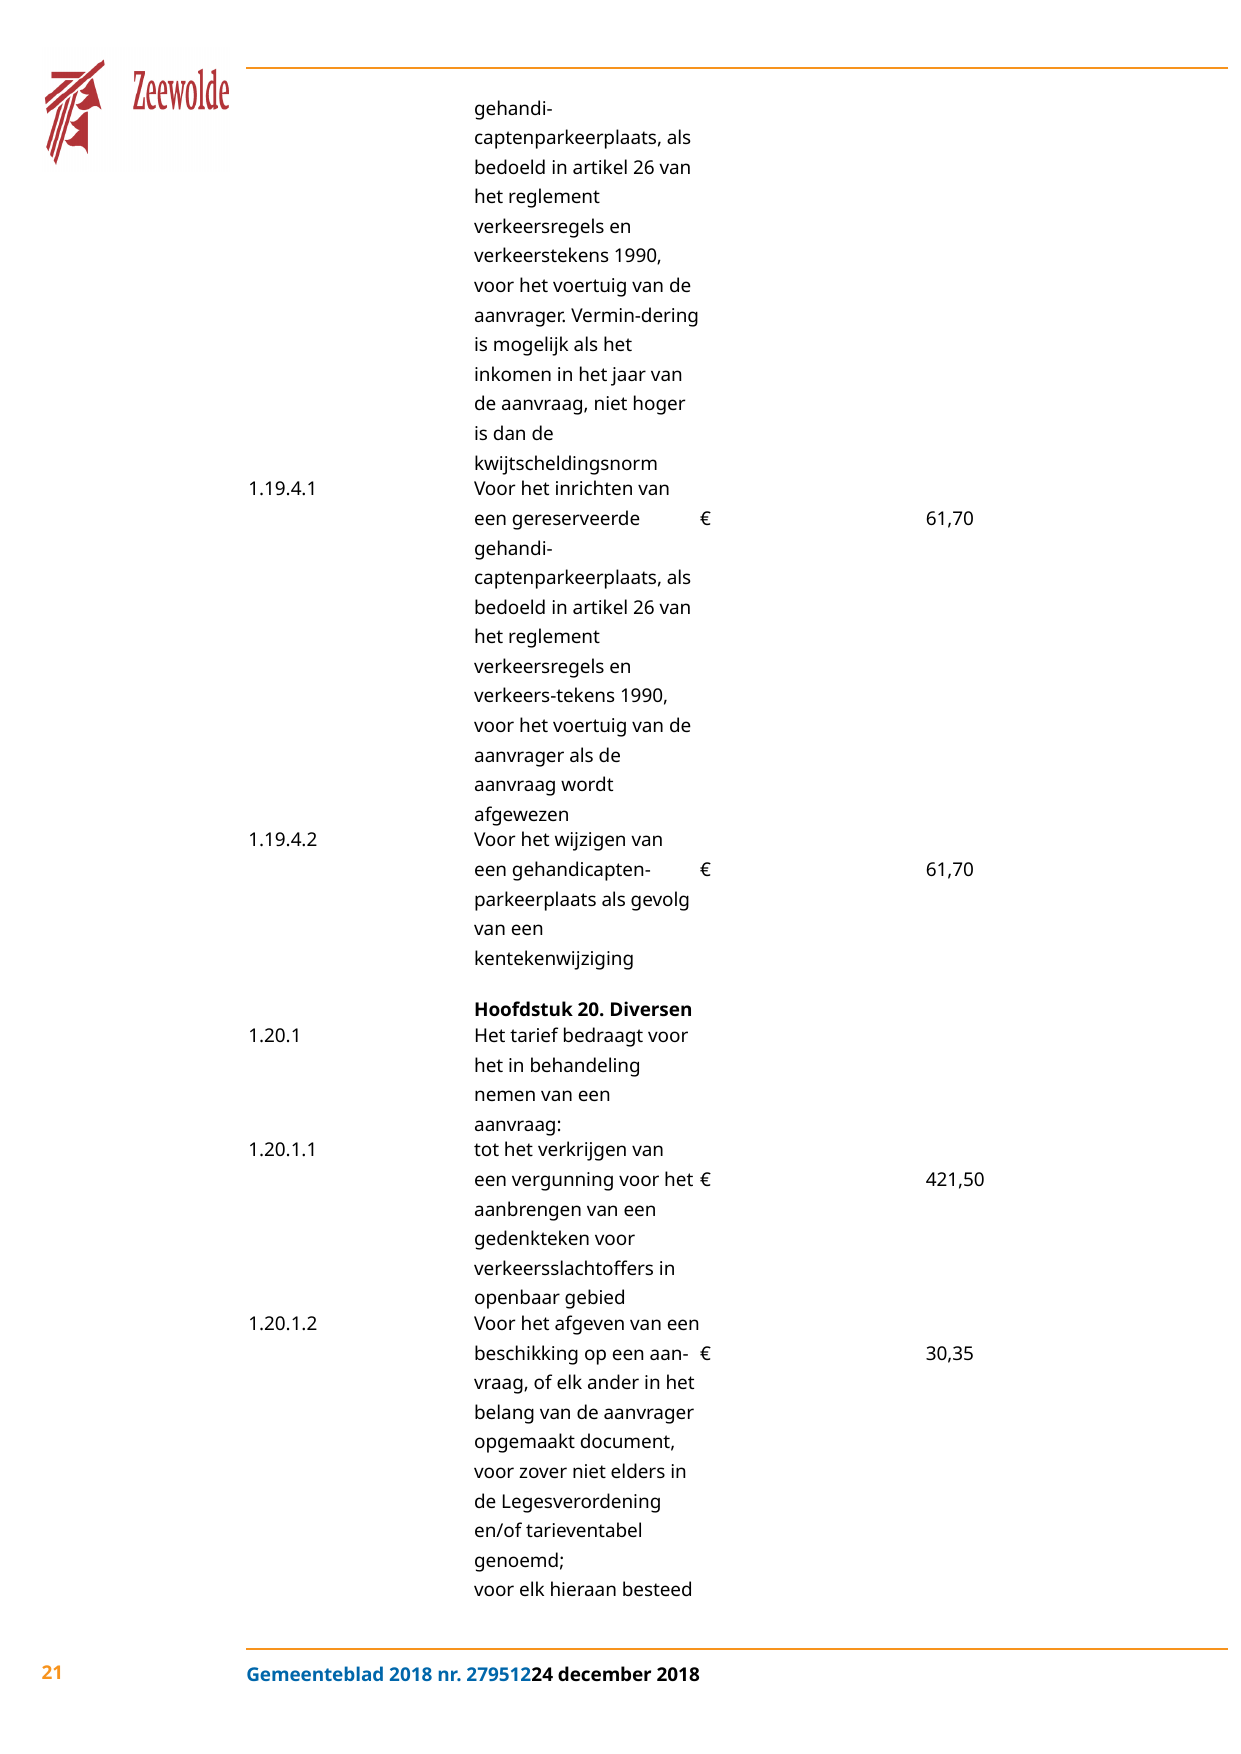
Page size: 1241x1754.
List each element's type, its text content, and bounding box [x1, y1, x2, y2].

table_cell Voor het afgeven van een beschikking op een aan- vraag, of elk ander in het belang van de aanvrager opgemaakt document, voor zover niet elders in de Legesverordening en/of tarieventabel genoemd; voor elk hieraan besteed [474, 1310, 700, 1602]
table_cell [248, 95, 474, 476]
table_cell 61,70 [926, 827, 1152, 971]
table_cell 1.20.1.2 [248, 1310, 474, 1602]
table_cell 1.19.4.1 [248, 476, 474, 827]
table_cell € [700, 1137, 926, 1310]
table_cell [926, 971, 1152, 996]
table_cell tot het verkrijgen van een vergunning voor het aanbrengen van een gedenkteken voor verkeersslachtoffers in openbaar gebied [474, 1137, 700, 1310]
table_cell Hoofdstuk 20. Diversen [474, 996, 700, 1022]
table_cell 1.20.1 [248, 1022, 474, 1137]
table_cell [700, 95, 926, 476]
table_cell € [700, 1310, 926, 1602]
table_cell [248, 996, 474, 1022]
table_cell Voor het inrichten van een gereserveerde gehandi­captenparkeerplaats, als bedoeld in artikel 26 van het reglement verkeersregels en verkeers-tekens 1990, voor het voertuig van de aanvrager als de aanvraag wordt afgewezen [474, 476, 700, 827]
table_cell 1.20.1.1 [248, 1137, 474, 1310]
picture [41, 47, 231, 172]
table_cell gehandi-captenparkeerplaats, als bedoeld in artikel 26 van het reglement verkeersregels en verkeerstekens 1990, voor het voertuig van de aanvrager. Vermin-dering is mogelijk als het inkomen in het jaar van de aanvraag, niet hoger is dan de kwijtscheldingsnorm [474, 95, 700, 476]
table_cell € [700, 827, 926, 971]
table_cell Voor het wijzigen van een gehandicapten­parkeerplaats als gevolg van een kentekenwijziging [474, 827, 700, 971]
table_cell 421,50 [926, 1137, 1152, 1310]
table_cell [926, 996, 1152, 1022]
table_cell [700, 1022, 926, 1137]
table_cell [248, 971, 474, 996]
table_cell 1.19.4.2 [248, 827, 474, 971]
table_cell [926, 1022, 1152, 1137]
table_cell 30,35 [926, 1310, 1152, 1602]
table_cell [700, 996, 926, 1022]
table_cell € [700, 476, 926, 827]
table_cell [474, 971, 700, 996]
table_cell Het tarief bedraagt voor het in behandeling nemen van een aanvraag: [474, 1022, 700, 1137]
table_cell [926, 95, 1152, 476]
table_cell [700, 971, 926, 996]
table_cell 61,70 [926, 476, 1152, 827]
